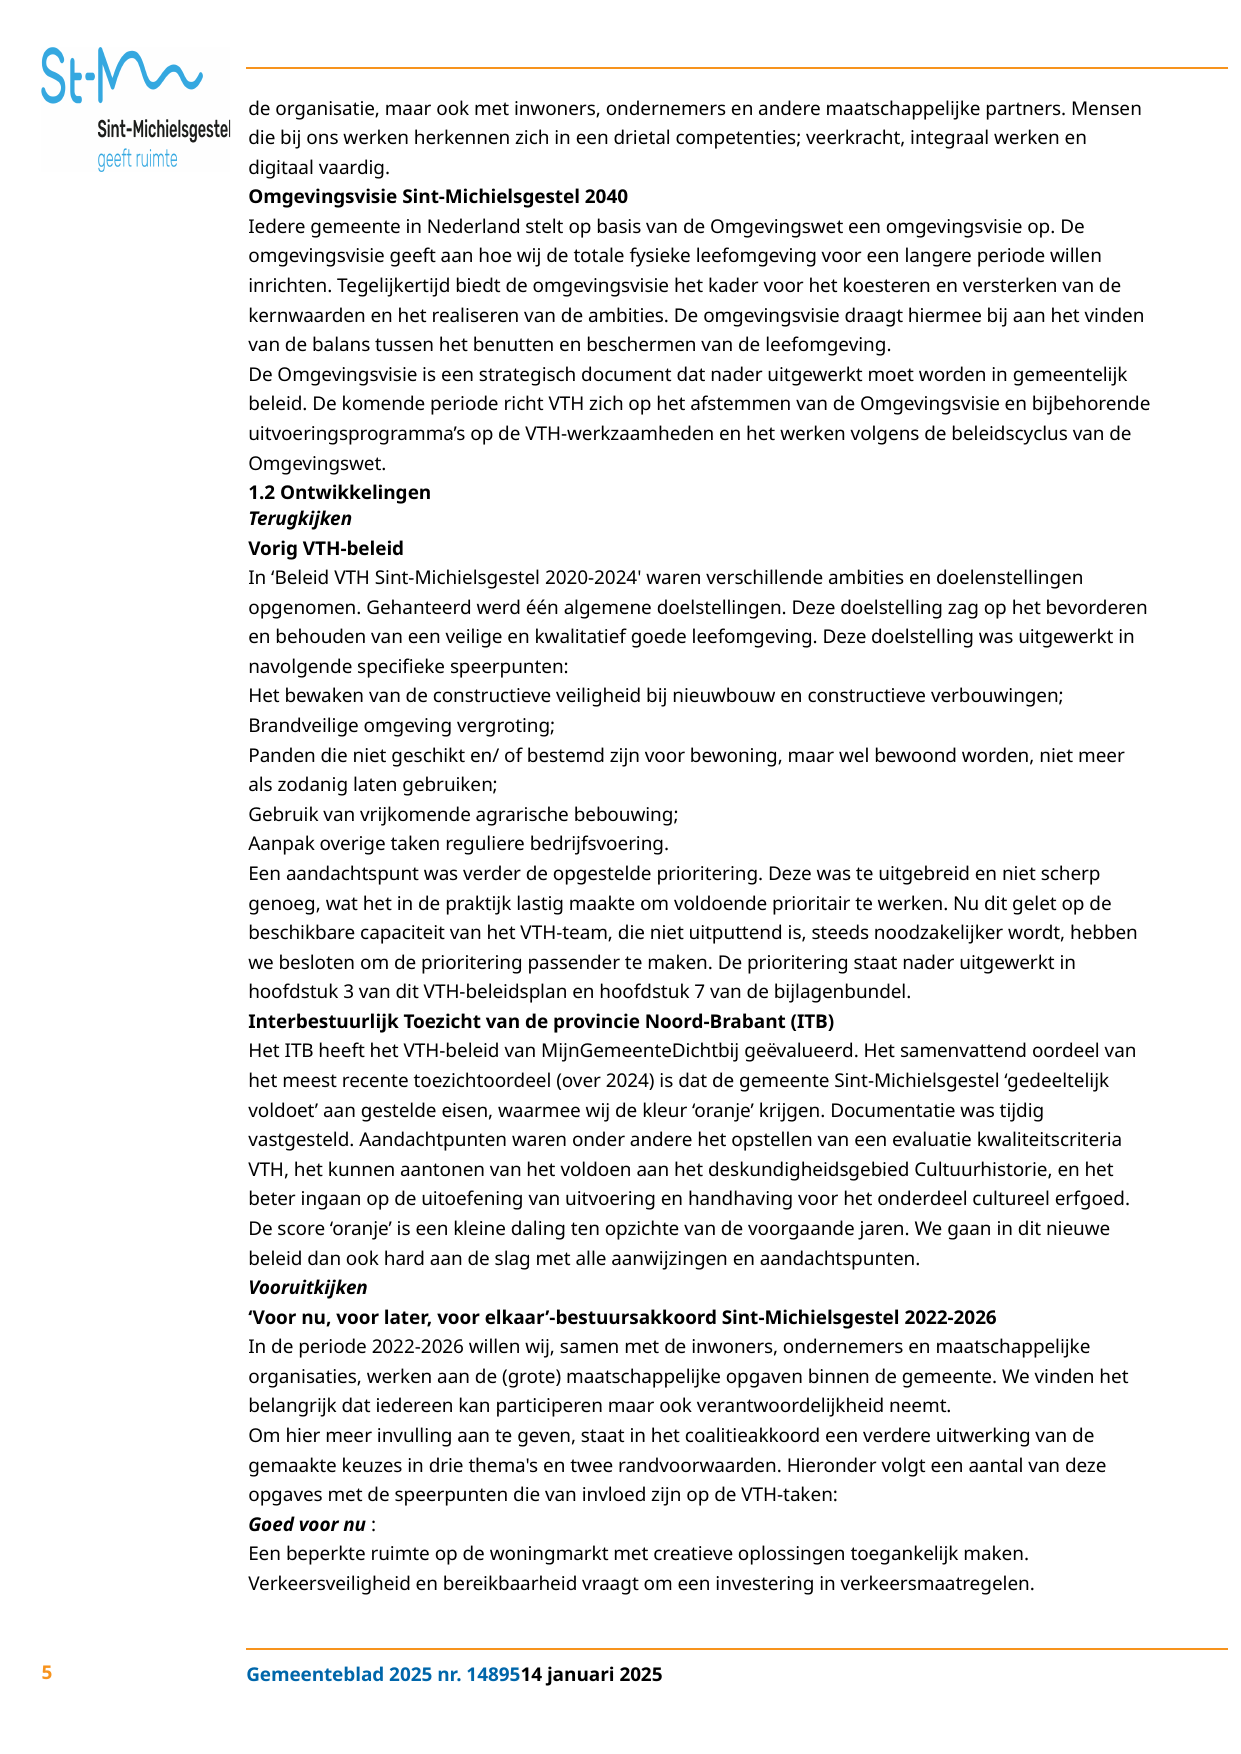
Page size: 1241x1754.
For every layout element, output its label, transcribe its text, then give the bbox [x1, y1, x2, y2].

text De Omgevingsvisie is een strategisch document dat nader uitgewerkt moet worden in gemeentelijk beleid. De komende periode richt VTH zich op het afstemmen van de Omgevingsvisie en bijbehorende uitvoeringsprogramma’s op de VTH-werkzaamheden en het werken volgens de beleidscyclus van de Omgevingswet. [248, 361, 1152, 476]
picture [41, 47, 231, 172]
text Het bewaken van de constructieve veiligheid bij nieuwbouw en constructieve verbouwingen; [248, 683, 1152, 708]
text Omgevingsvisie Sint-Michielsgestel 2040 [248, 183, 1152, 209]
text In ‘Beleid VTH Sint-Michielsgestel 2020-2024' waren verschillende ambities en doelenstellingen opgenomen. Gehanteerd werd één algemene doelstellingen. Deze doelstelling zag op het bevorderen en behouden van een veilige en kwalitatief goede leefomgeving. Deze doelstelling was uitgewerkt in navolgende specifieke speerpunten: [248, 564, 1152, 679]
text In de periode 2022-2026 willen wij, samen met de inwoners, ondernemers en maatschappelijke organisaties, werken aan de (grote) maatschappelijke opgaven binnen de gemeente. We vinden het belangrijk dat iedereen kan participeren maar ook verantwoordelijkheid neemt. [248, 1333, 1152, 1418]
text Het ITB heeft het VTH-beleid van MijnGemeenteDichtbij geëvalueerd. Het samenvattend oordeel van het meest recente toezichtoordeel (over 2024) is dat de gemeente Sint-Michielsgestel ‘gedeeltelijk voldoet’ aan gestelde eisen, waarmee wij de kleur ‘oranje’ krijgen. Documentatie was tijdig vastgesteld. Aandachtpunten waren onder andere het opstellen van een evaluatie kwaliteitscriteria VTH, het kunnen aantonen van het voldoen aan het deskundigheidsgebied Cultuurhistorie, en het beter ingaan op de uitoefening van uitvoering en handhaving voor het onderdeel cultureel erfgoed. De score ‘oranje’ is een kleine daling ten opzichte van de voorgaande jaren. We gaan in dit nieuwe beleid dan ook hard aan de slag met alle aanwijzingen en aandachtspunten. [248, 1038, 1152, 1270]
text Om hier meer invulling aan te geven, staat in het coalitieakkoord een verdere uitwerking van de gemaakte keuzes in drie thema's en twee randvoorwaarden. Hieronder volgt een aantal van deze opgaves met de speerpunten die van invloed zijn op de VTH-taken: [248, 1422, 1152, 1507]
text Een beperkte ruimte op de woningmarkt met creatieve oplossingen toegankelijk maken. [248, 1541, 1152, 1566]
text Vooruitkijken [248, 1274, 1152, 1300]
text Vorig VTH-beleid [248, 535, 1152, 560]
text Goed voor nu : [248, 1511, 1152, 1537]
text ‘Voor nu, voor later, voor elkaar’-bestuursakkoord Sint-Michielsgestel 2022-2026 [248, 1304, 1152, 1329]
text Panden die niet geschikt en/ of bestemd zijn voor bewoning, maar wel bewoond worden, niet meer als zodanig laten gebruiken; [248, 742, 1152, 797]
text Brandveilige omgeving vergroting; [248, 712, 1152, 738]
text 1.2 Ontwikkelingen [248, 479, 1152, 505]
text Terugkijken [248, 505, 1152, 531]
text Een aandachtspunt was verder de opgestelde prioritering. Deze was te uitgebreid en niet scherp genoeg, wat het in de praktijk lastig maakte om voldoende prioritair te werken. Nu dit gelet op de beschikbare capaciteit van het VTH-team, die niet uitputtend is, steeds noodzakelijker wordt, hebben we besloten om de prioritering passender te maken. De prioritering staat nader uitgewerkt in hoofdstuk 3 van dit VTH-beleidsplan en hoofdstuk 7 van de bijlagenbundel. [248, 860, 1152, 1004]
text Gebruik van vrijkomende agrarische bebouwing; [248, 801, 1152, 827]
text Verkeersveiligheid en bereikbaarheid vraagt om een investering in verkeersmaatregelen. [248, 1570, 1152, 1596]
text Aanpak overige taken reguliere bedrijfsvoering. [248, 831, 1152, 856]
text Interbestuurlijk Toezicht van de provincie Noord-Brabant (ITB) [248, 1008, 1152, 1034]
text de organisatie, maar ook met inwoners, ondernemers en andere maatschappelijke partners. Mensen die bij ons werken herkennen zich in een drietal competenties; veerkracht, integraal werken en digitaal vaardig. [248, 95, 1152, 180]
text Iedere gemeente in Nederland stelt op basis van de Omgevingswet een omgevingsvisie op. De omgevingsvisie geeft aan hoe wij de totale fysieke leefomgeving voor een langere periode willen inrichten. Tegelijkertijd biedt de omgevingsvisie het kader voor het koesteren en versterken van de kernwaarden en het realiseren van de ambities. De omgevingsvisie draagt hiermee bij aan het vinden van de balans tussen het benutten en beschermen van de leefomgeving. [248, 213, 1152, 357]
